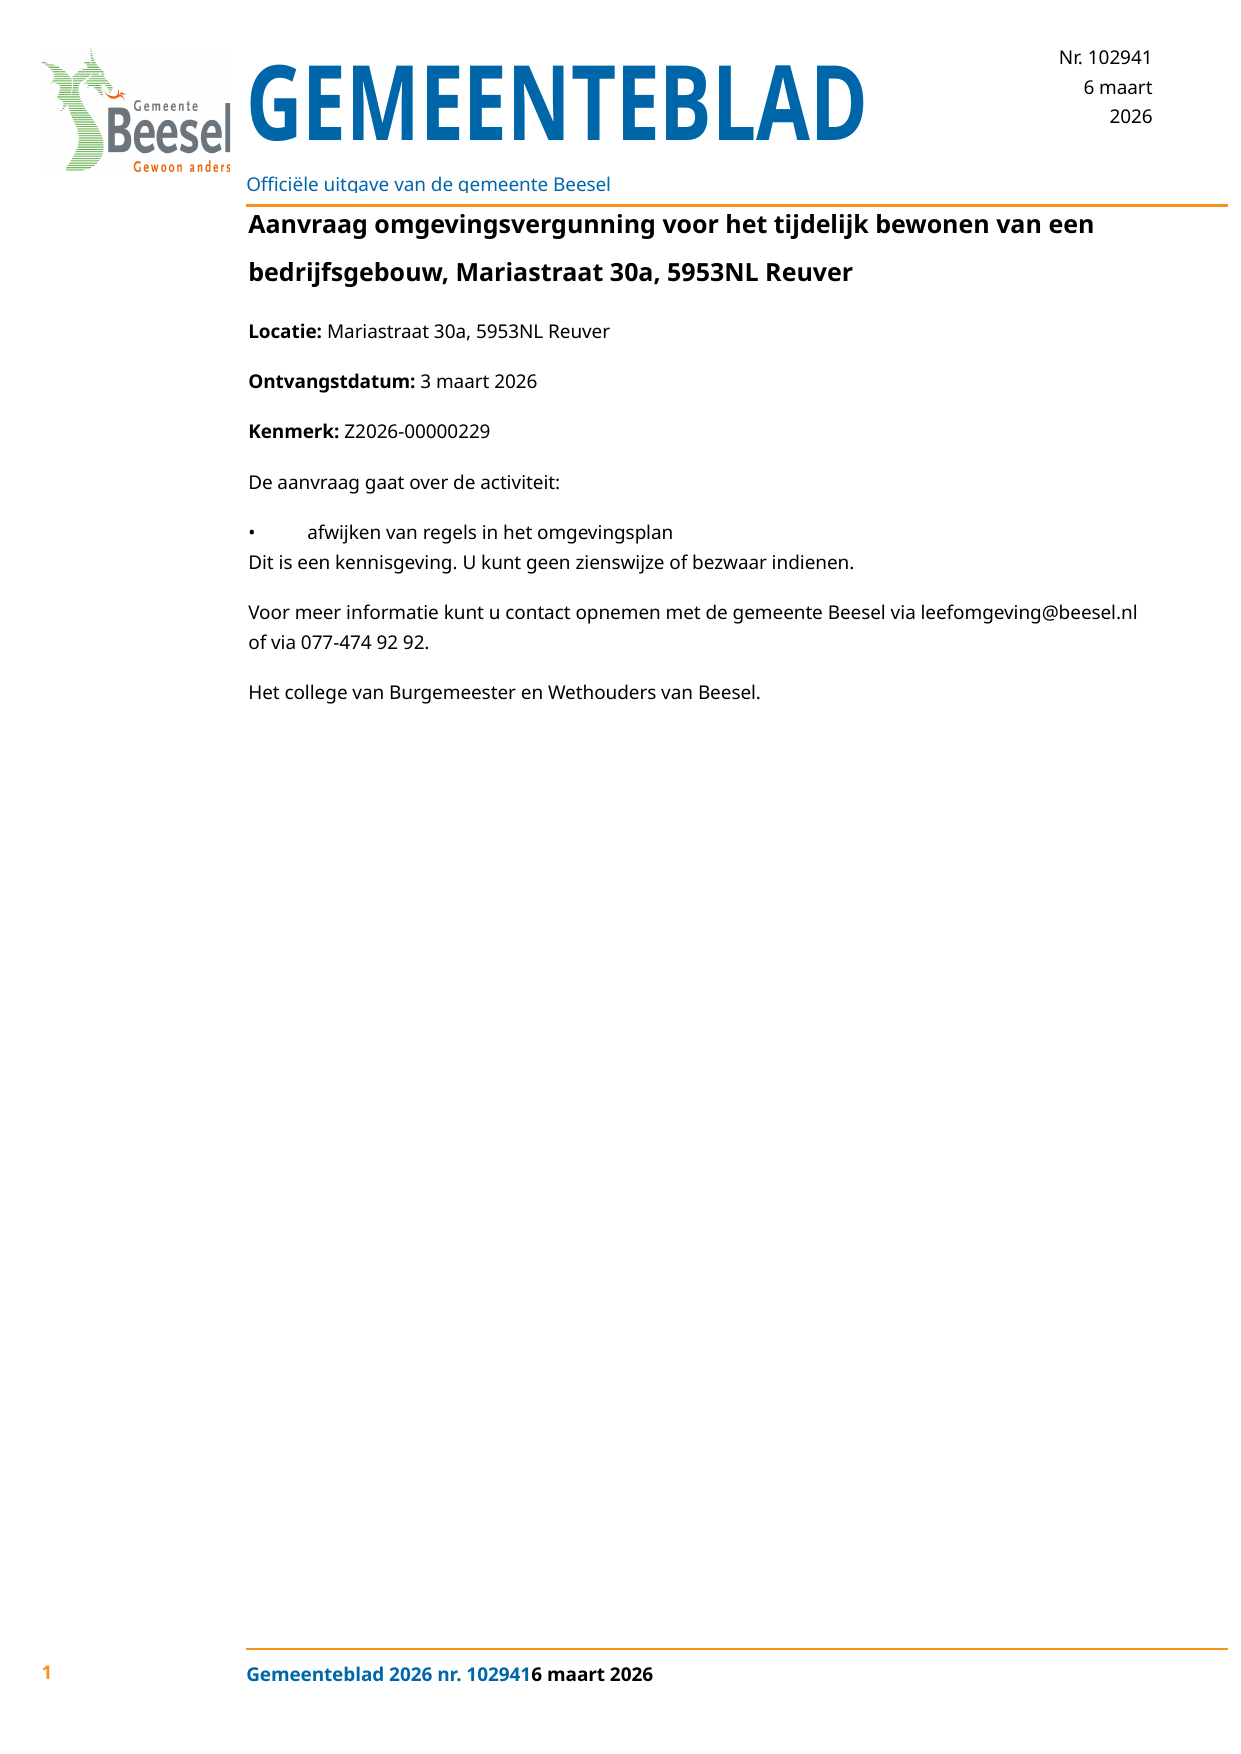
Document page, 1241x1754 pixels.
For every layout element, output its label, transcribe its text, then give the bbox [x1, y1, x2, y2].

text Ontvangstdatum: 3 maart 2026 [248, 368, 1152, 394]
text De aanvraag gaat over de activiteit: [248, 469, 1152, 495]
text Kenmerk: Z2026-00000229 [248, 419, 1152, 444]
list afwijken van regels in het omgevingsplan [248, 519, 1152, 545]
text Dit is een kennisgeving. U kunt geen zienswijze of bezwaar indienen. [248, 549, 1152, 575]
picture [41, 47, 231, 172]
text Het college van Burgemeester en Wethouders van Beesel. [248, 679, 1152, 705]
text Voor meer informatie kunt u contact opnemen met de gemeente Beesel via leefomgeving@beesel.nl of via 077-474 92 92. [248, 599, 1152, 655]
text Locatie: Mariastraat 30a, 5953NL Reuver [248, 318, 1152, 344]
text Aanvraag omgevingsvergunning voor het tijdelijk bewonen van een bedrijfsgebouw, Mariastraat 30a, 5953NL Reuver [248, 207, 1152, 288]
